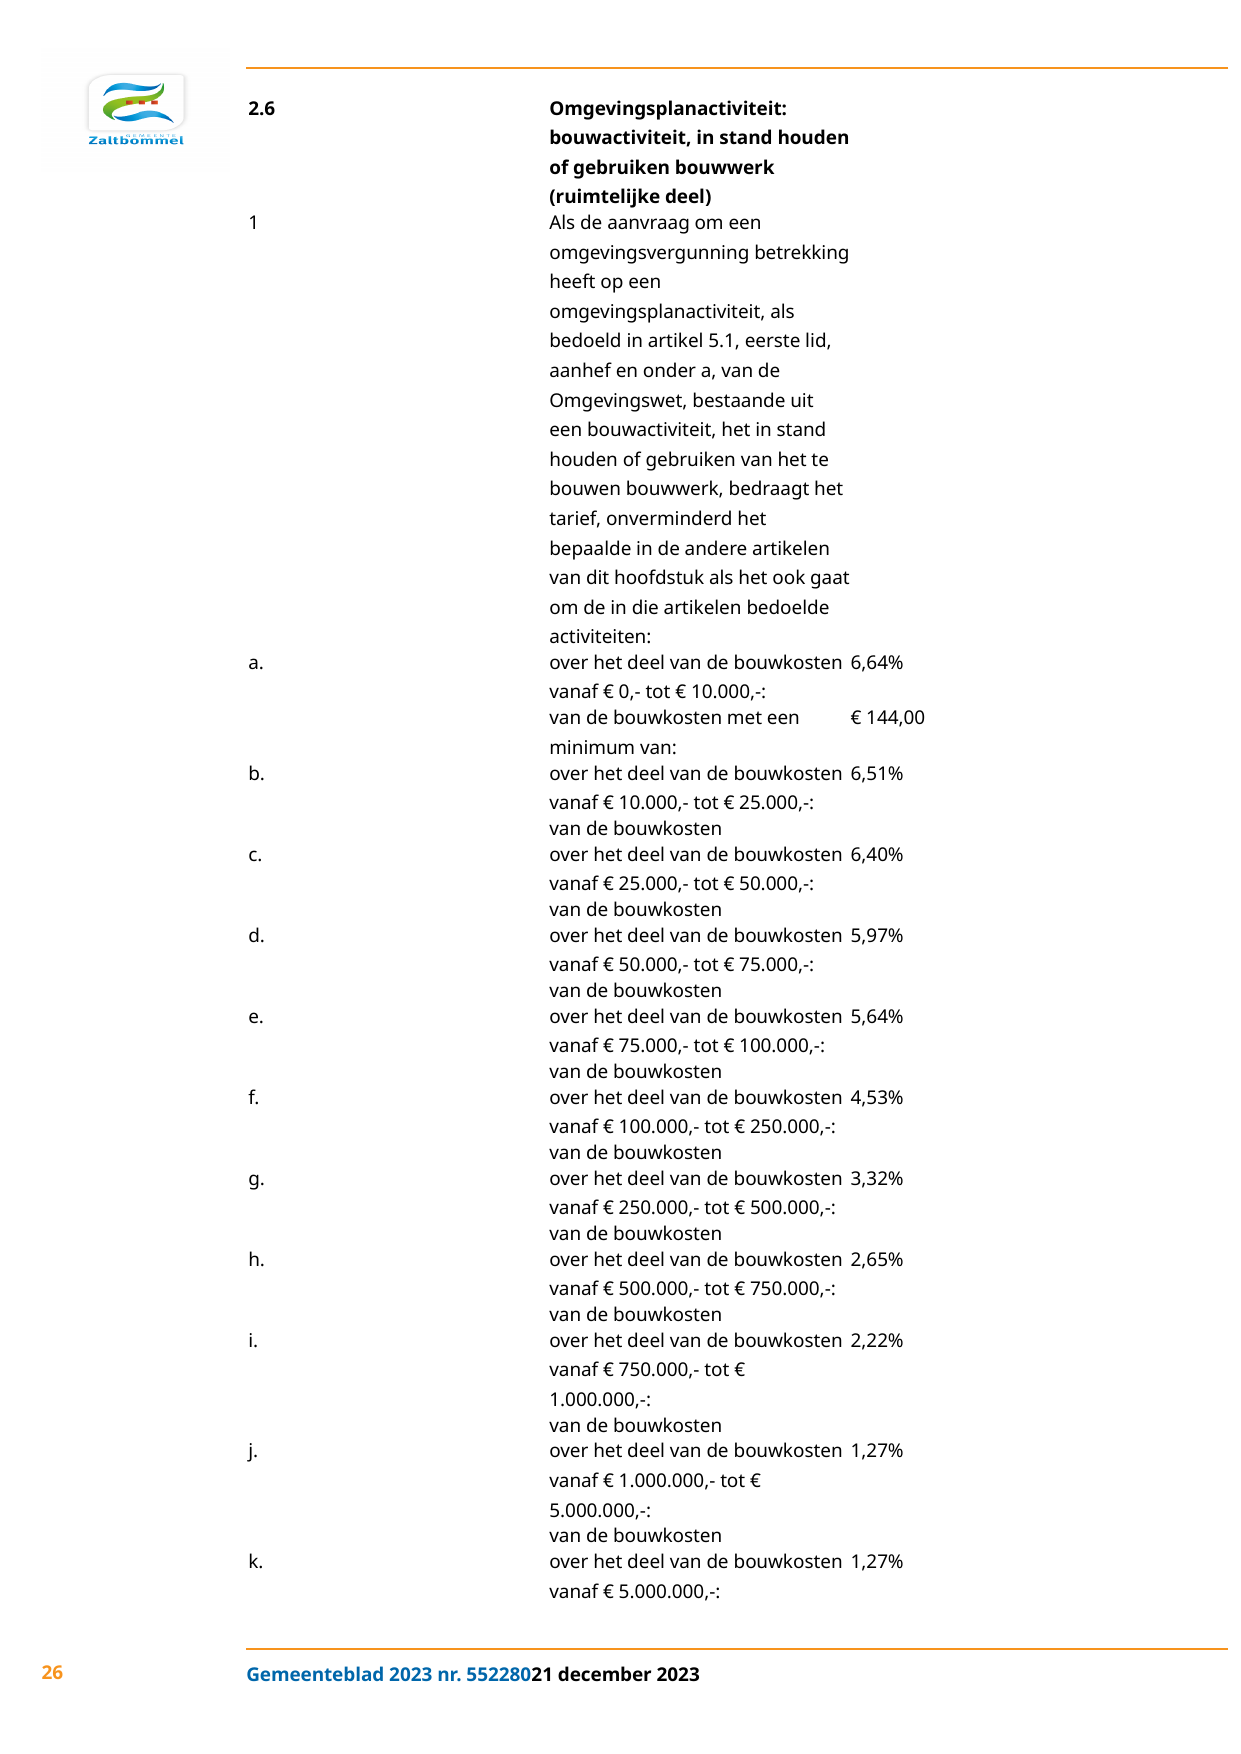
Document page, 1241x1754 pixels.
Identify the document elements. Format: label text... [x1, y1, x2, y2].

table_cell [248, 1523, 549, 1548]
table_cell e. [248, 1003, 549, 1058]
table_cell van de bouwkosten [549, 815, 850, 841]
table_cell [850, 977, 1152, 1003]
table_cell [248, 1301, 549, 1327]
table_cell h. [248, 1246, 549, 1301]
table_cell [248, 705, 549, 760]
table_cell j. [248, 1438, 549, 1523]
table_cell [248, 1412, 549, 1438]
table_cell € 144,00 [850, 705, 1152, 760]
table_cell van de bouwkosten met een minimum van: [549, 705, 850, 760]
picture [41, 47, 231, 172]
table_cell [850, 1139, 1152, 1165]
table_cell [850, 896, 1152, 922]
table_cell van de bouwkosten [549, 977, 850, 1003]
table_cell 2,22% [850, 1327, 1152, 1412]
table_cell [850, 95, 1152, 209]
table_cell [248, 896, 549, 922]
table_cell van de bouwkosten [549, 1058, 850, 1084]
table_cell [850, 1058, 1152, 1084]
table_cell over het deel van de bouwkosten vanaf € 10.000,- tot € 25.000,-: [549, 760, 850, 815]
table_cell [850, 1220, 1152, 1246]
table_cell 5,97% [850, 922, 1152, 977]
table_cell [248, 815, 549, 841]
table_cell 6,64% [850, 649, 1152, 704]
table_cell [850, 1412, 1152, 1438]
table_cell i. [248, 1327, 549, 1412]
table_cell van de bouwkosten [549, 1139, 850, 1165]
table_cell d. [248, 922, 549, 977]
table_cell 4,53% [850, 1084, 1152, 1139]
table_cell 2.6 [248, 95, 549, 209]
table_cell [850, 1301, 1152, 1327]
table_cell 1,27% [850, 1548, 1152, 1604]
table_cell g. [248, 1165, 549, 1220]
table_cell over het deel van de bouwkosten vanaf € 5.000.000,-: [549, 1548, 850, 1604]
table_cell [850, 209, 1152, 649]
table_cell c. [248, 841, 549, 896]
table_cell 6,40% [850, 841, 1152, 896]
table_cell over het deel van de bouwkosten vanaf € 250.000,- tot € 500.000,-: [549, 1165, 850, 1220]
table_cell [850, 1523, 1152, 1548]
table_cell [248, 977, 549, 1003]
table_cell van de bouwkosten [549, 1412, 850, 1438]
table_cell f. [248, 1084, 549, 1139]
table_cell Als de aanvraag om een omgevingsvergunning betrekking heeft op een omgevingsplanactiviteit, als bedoeld in artikel 5.1, eerste lid, aanhef en onder a, van de Omgevingswet, bestaande uit een bouwactiviteit, het in stand houden of gebruiken van het te bouwen bouwwerk, bedraagt het tarief, onverminderd het bepaalde in de andere artikelen van dit hoofdstuk als het ook gaat om de in die artikelen bedoelde activiteiten: [549, 209, 850, 649]
table_cell over het deel van de bouwkosten vanaf € 75.000,- tot € 100.000,-: [549, 1003, 850, 1058]
table_cell [248, 1139, 549, 1165]
table_cell 1 [248, 209, 549, 649]
table_cell over het deel van de bouwkosten vanaf € 500.000,- tot € 750.000,-: [549, 1246, 850, 1301]
table_cell over het deel van de bouwkosten vanaf € 100.000,- tot € 250.000,-: [549, 1084, 850, 1139]
table_cell 2,65% [850, 1246, 1152, 1301]
table_cell 6,51% [850, 760, 1152, 815]
table_cell over het deel van de bouwkosten vanaf € 0,- tot € 10.000,-: [549, 649, 850, 704]
table_cell [248, 1058, 549, 1084]
table_cell [248, 1220, 549, 1246]
table_cell a. [248, 649, 549, 704]
table_cell over het deel van de bouwkosten vanaf € 50.000,- tot € 75.000,-: [549, 922, 850, 977]
table_cell Omgevingsplanactiviteit: bouwactiviteit, in stand houden of gebruiken bouwwerk (ruimtelijke deel) [549, 95, 850, 209]
table_cell 3,32% [850, 1165, 1152, 1220]
table_cell b. [248, 760, 549, 815]
table_cell 5,64% [850, 1003, 1152, 1058]
table_cell over het deel van de bouwkosten vanaf € 750.000,- tot € 1.000.000,-: [549, 1327, 850, 1412]
table_cell [850, 815, 1152, 841]
table_cell van de bouwkosten [549, 1301, 850, 1327]
table_cell over het deel van de bouwkosten vanaf € 1.000.000,- tot € 5.000.000,-: [549, 1438, 850, 1523]
table_cell van de bouwkosten [549, 1220, 850, 1246]
table_cell van de bouwkosten [549, 1523, 850, 1548]
table_cell k. [248, 1548, 549, 1604]
table_cell 1,27% [850, 1438, 1152, 1523]
table_cell van de bouwkosten [549, 896, 850, 922]
table_cell over het deel van de bouwkosten vanaf € 25.000,- tot € 50.000,-: [549, 841, 850, 896]
